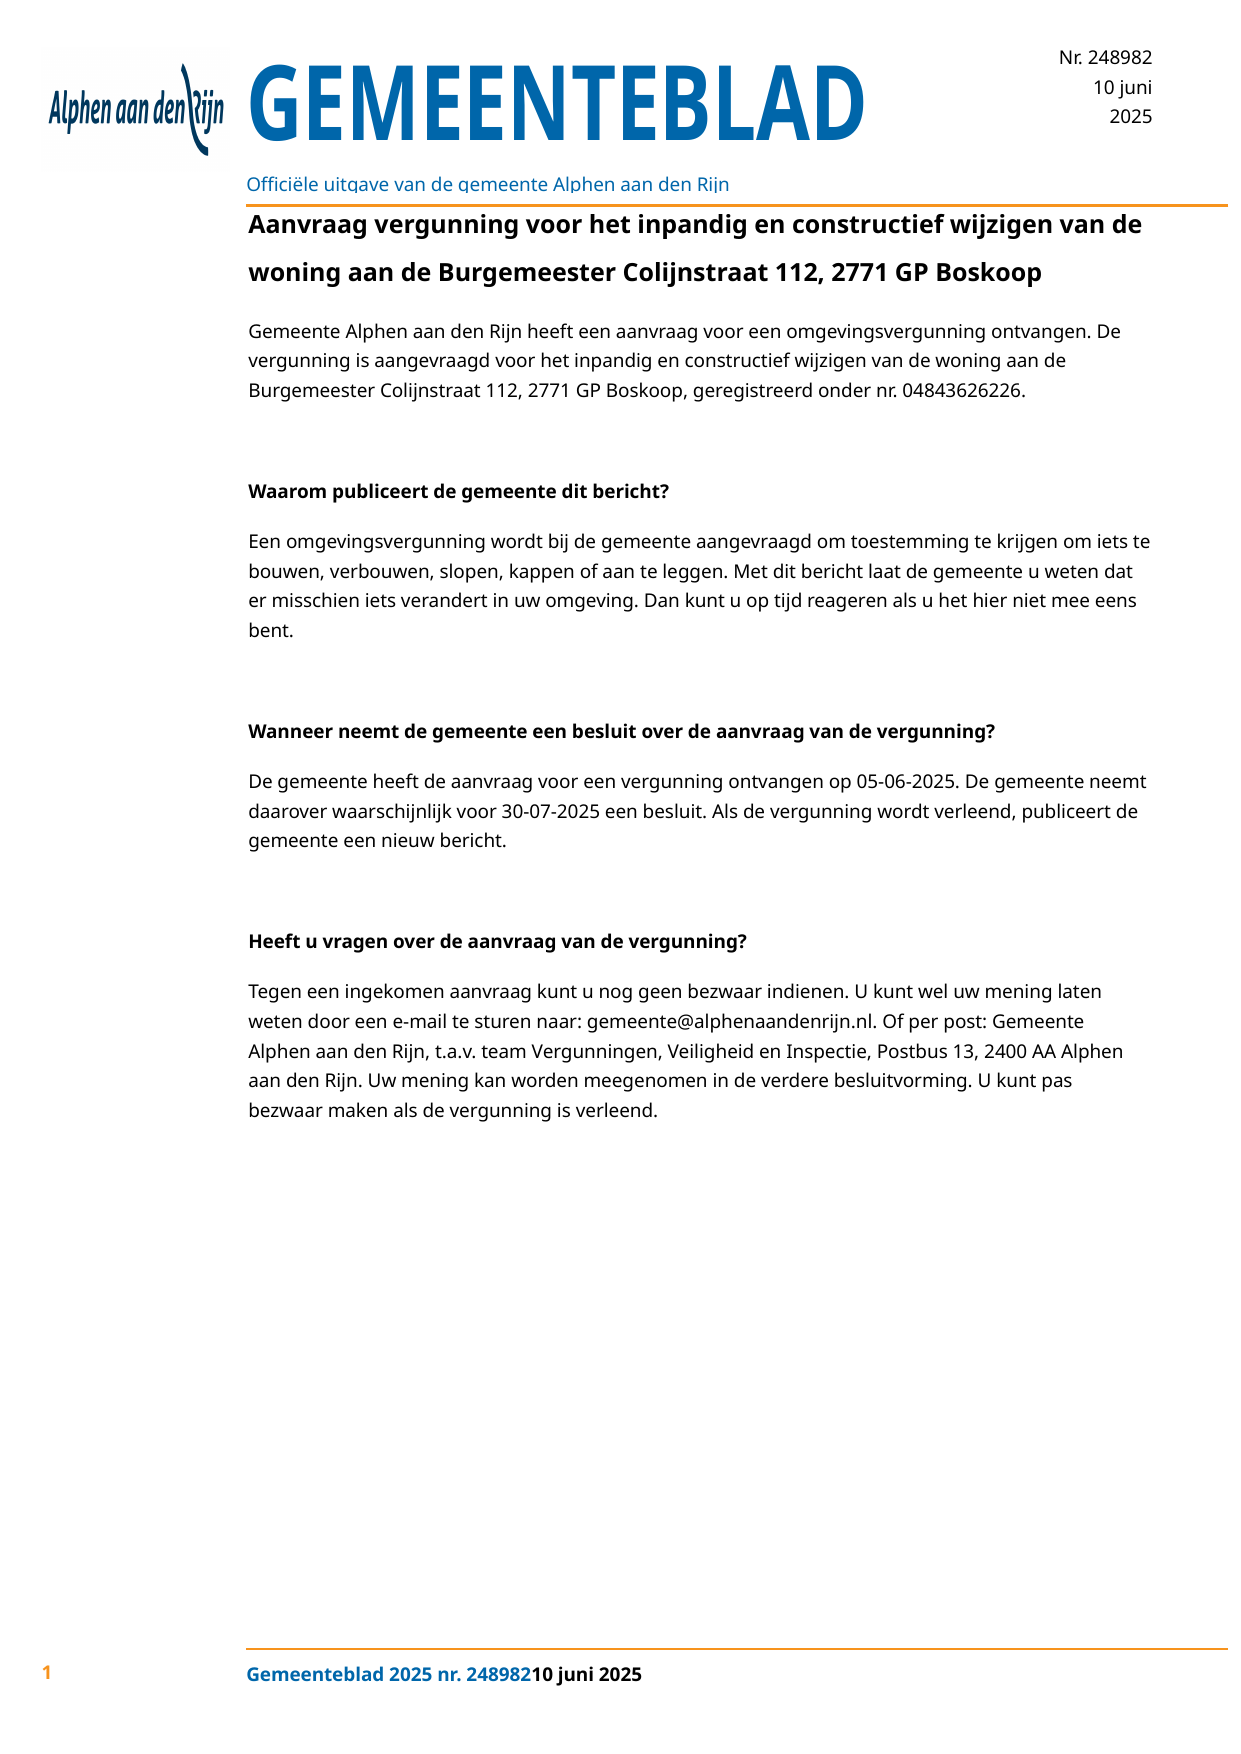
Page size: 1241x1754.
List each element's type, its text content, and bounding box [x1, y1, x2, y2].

text De gemeente heeft de aanvraag voor een vergunning ontvangen op 05-06-2025. De gemeente neemt daarover waarschijnlijk voor 30-07-2025 een besluit. Als de vergunning wordt verleend, publiceert de gemeente een nieuw bericht. [248, 768, 1152, 853]
text Een omgevingsvergunning wordt bij de gemeente aangevraagd om toestemming te krijgen om iets te bouwen, verbouwen, slopen, kappen of aan te leggen. Met dit bericht laat de gemeente u weten dat er misschien iets verandert in uw omgeving. Dan kunt u op tijd reageren als u het hier niet mee eens bent. [248, 528, 1152, 643]
text Gemeente Alphen aan den Rijn heeft een aanvraag voor een omgevingsvergunning ontvangen. De vergunning is aangevraagd voor het inpandig en constructief wijzigen van de woning aan de Burgemeester Colijnstraat 112, 2771 GP Boskoop, geregistreerd onder nr. 04843626226. [248, 318, 1152, 403]
text Wanneer neemt de gemeente een besluit over de aanvraag van de vergunning? [248, 718, 1152, 744]
text Tegen een ingekomen aanvraag kunt u nog geen bezwaar indienen. U kunt wel uw mening laten weten door een e-mail te sturen naar: gemeente@alphenaandenrijn.nl. Of per post: Gemeente Alphen aan den Rijn, t.a.v. team Vergunningen, Veiligheid en Inspectie, Postbus 13, 2400 AA Alphen aan den Rijn. Uw mening kan worden meegenomen in de verdere besluitvorming. U kunt pas bezwaar maken als de vergunning is verleend. [248, 979, 1152, 1123]
text Aanvraag vergunning voor het inpandig en constructief wijzigen van de woning aan de Burgemeester Colijnstraat 112, 2771 GP Boskoop [248, 207, 1152, 288]
text Heeft u vragen over de aanvraag van de vergunning? [248, 928, 1152, 954]
text Waarom publiceert de gemeente dit bericht? [248, 478, 1152, 504]
picture [41, 47, 231, 172]
